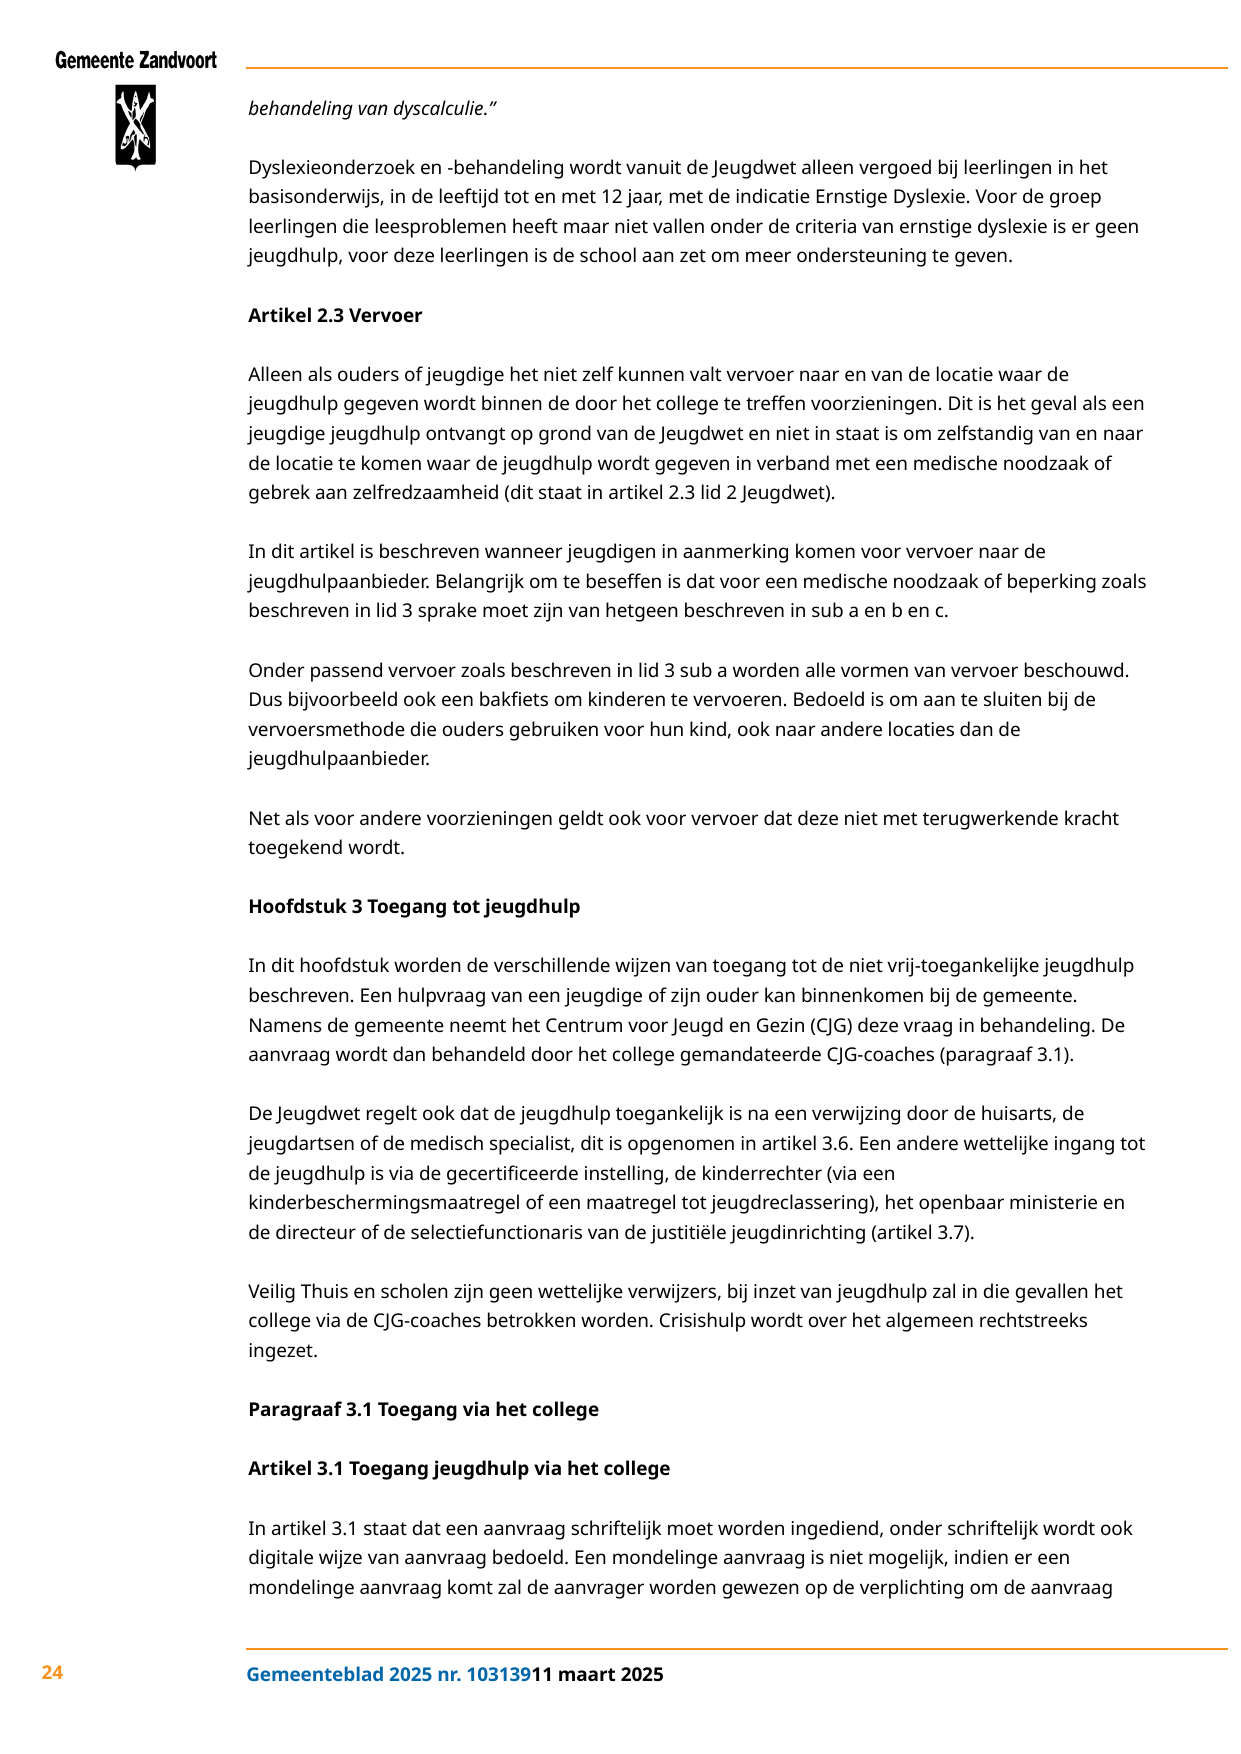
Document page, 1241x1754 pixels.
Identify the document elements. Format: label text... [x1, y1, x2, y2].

text Dyslexieonderzoek en -behandeling wordt vanuit de Jeugdwet alleen vergoed bij leerlingen in het basisonderwijs, in de leeftijd tot en met 12 jaar, met de indicatie Ernstige Dyslexie. Voor de groep leerlingen die leesproblemen heeft maar niet vallen onder de criteria van ernstige dyslexie is er geen jeugdhulp, voor deze leerlingen is de school aan zet om meer ondersteuning te geven. [248, 154, 1152, 268]
picture [41, 47, 231, 172]
text Veilig Thuis en scholen zijn geen wettelijke verwijzers, bij inzet van jeugdhulp zal in die gevallen het college via de CJG-coaches betrokken worden. Crisishulp wordt over het algemeen rechtstreeks ingezet. [248, 1278, 1152, 1363]
text De Jeugdwet regelt ook dat de jeugdhulp toegankelijk is na een verwijzing door de huisarts, de jeugdartsen of de medisch specialist, dit is opgenomen in artikel 3.6. Een andere wettelijke ingang tot de jeugdhulp is via de gecertificeerde instelling, de kinderrechter (via een kinderbeschermingsmaatregel of een maatregel tot jeugdreclassering), het openbaar ministerie en de directeur of de selectiefunctionaris van de justitiële jeugdinrichting (artikel 3.7). [248, 1101, 1152, 1245]
text Alleen als ouders of jeugdige het niet zelf kunnen valt vervoer naar en van de locatie waar de jeugdhulp gegeven wordt binnen de door het college te treffen voorzieningen. Dit is het geval als een jeugdige jeugdhulp ontvangt op grond van de Jeugdwet en niet in staat is om zelfstandig van en naar de locatie te komen waar de jeugdhulp wordt gegeven in verband met een medische noodzaak of gebrek aan zelfredzaamheid (dit staat in artikel 2.3 lid 2 Jeugdwet). [248, 361, 1152, 505]
text In dit hoofdstuk worden de verschillende wijzen van toegang tot de niet vrij-toegankelijke jeugdhulp beschreven. Een hulpvraag van een jeugdige of zijn ouder kan binnenkomen bij de gemeente. Namens de gemeente neemt het Centrum voor Jeugd en Gezin (CJG) deze vraag in behandeling. De aanvraag wordt dan behandeld door het college gemandateerde CJG-coaches (paragraaf 3.1). [248, 953, 1152, 1067]
text Artikel 3.1 Toegang jeugdhulp via het college [248, 1456, 1152, 1481]
text Artikel 2.3 Vervoer [248, 302, 1152, 328]
text behandeling van dyscalculie.” [248, 95, 1152, 121]
text In dit artikel is beschreven wanneer jeugdigen in aanmerking komen voor vervoer naar de jeugdhulpaanbieder. Belangrijk om te beseffen is dat voor een medische noodzaak of beperking zoals beschreven in lid 3 sprake moet zijn van hetgeen beschreven in sub a en b en c. [248, 538, 1152, 623]
text Onder passend vervoer zoals beschreven in lid 3 sub a worden alle vormen van vervoer beschouwd. Dus bijvoorbeeld ook een bakfiets om kinderen te vervoeren. Bedoeld is om aan te sluiten bij de vervoersmethode die ouders gebruiken voor hun kind, ook naar andere locaties dan de jeugdhulpaanbieder. [248, 657, 1152, 771]
text Paragraaf 3.1 Toegang via het college [248, 1396, 1152, 1422]
text Hoofdstuk 3 Toegang tot jeugdhulp [248, 893, 1152, 919]
text Net als voor andere voorzieningen geldt ook voor vervoer dat deze niet met terugwerkende kracht toegekend wordt. [248, 805, 1152, 860]
text In artikel 3.1 staat dat een aanvraag schriftelijk moet worden ingediend, onder schriftelijk wordt ook digitale wijze van aanvraag bedoeld. Een mondelinge aanvraag is niet mogelijk, indien er een mondelinge aanvraag komt zal de aanvrager worden gewezen op de verplichting om de aanvraag [248, 1515, 1152, 1600]
